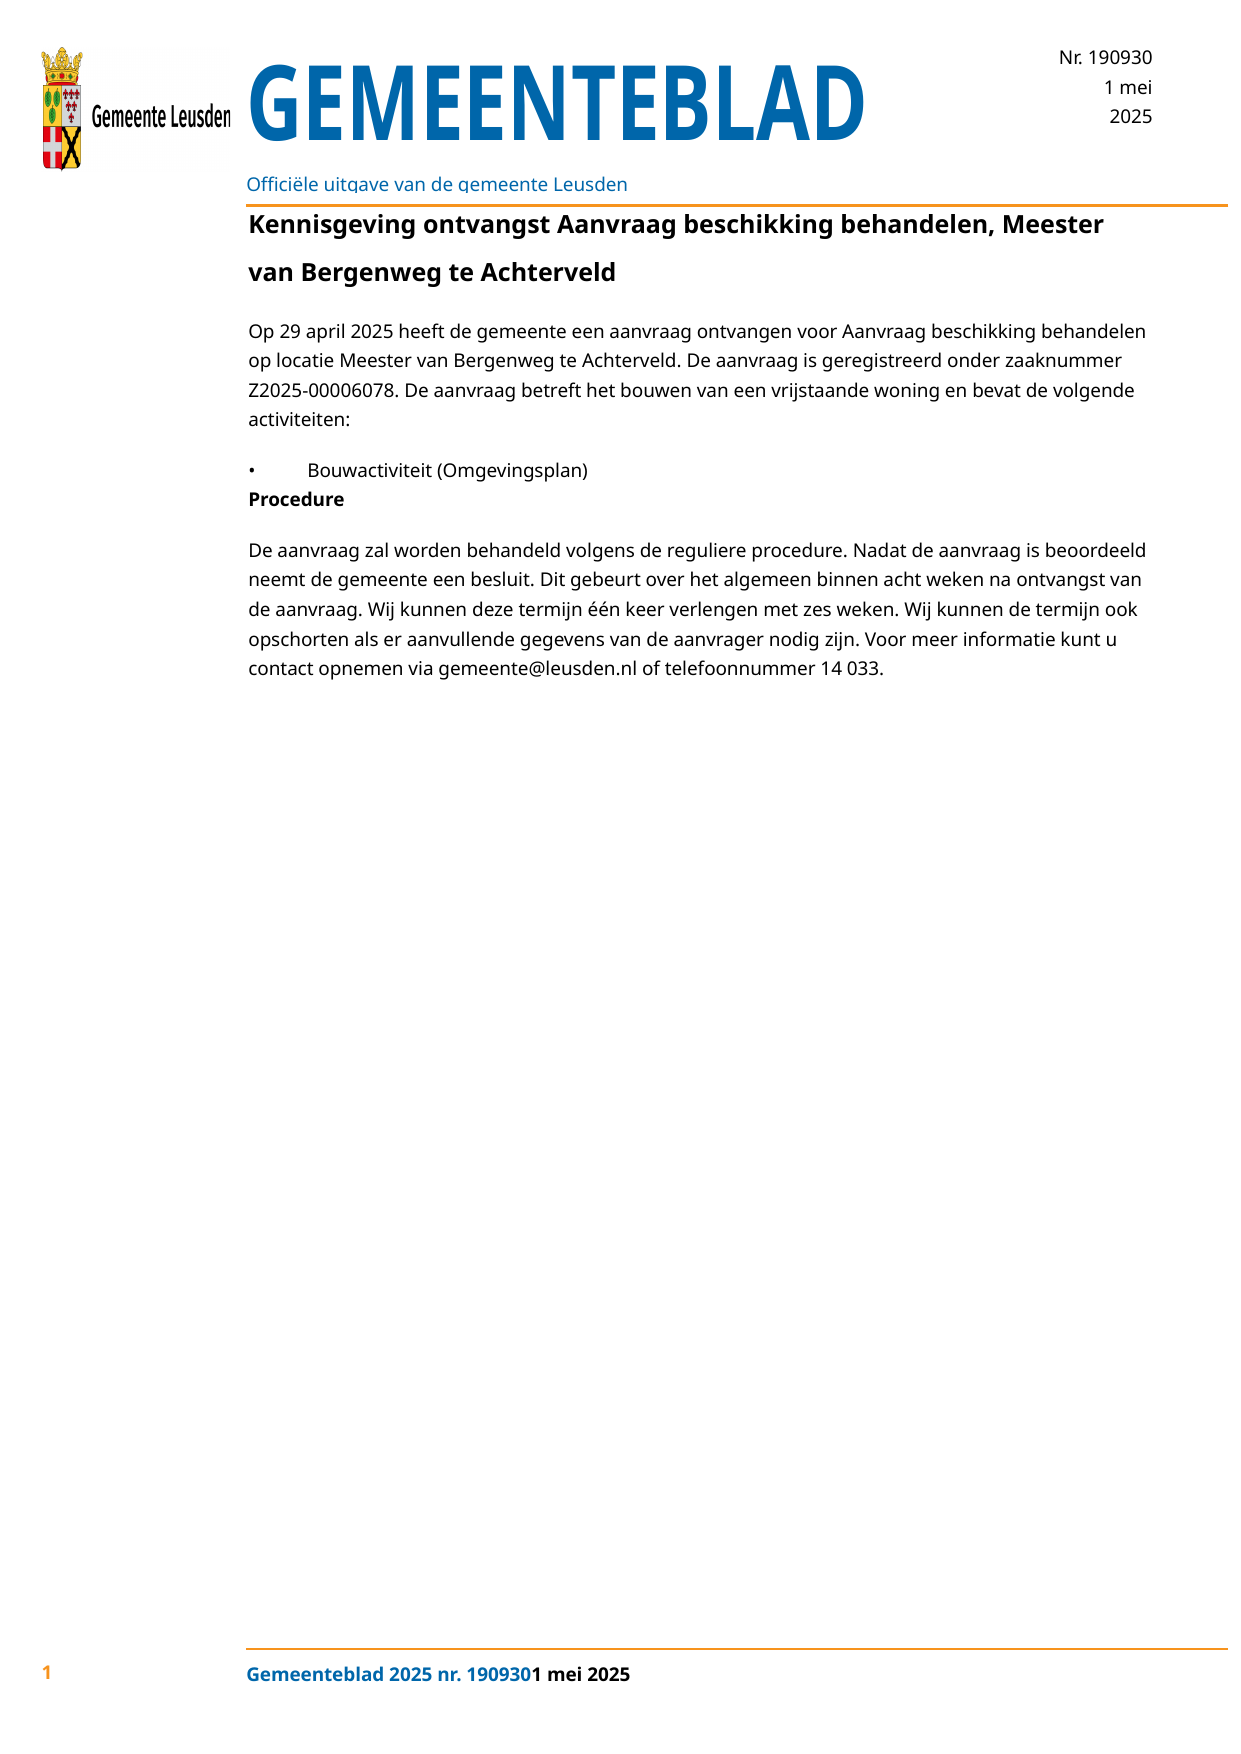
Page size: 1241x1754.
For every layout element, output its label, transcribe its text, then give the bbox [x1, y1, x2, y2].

list Bouwactiviteit (Omgevingsplan) [248, 457, 1152, 483]
text De aanvraag zal worden behandeld volgens de reguliere procedure. Nadat de aanvraag is beoordeeld neemt de gemeente een besluit. Dit gebeurt over het algemeen binnen acht weken na ontvangst van de aanvraag. Wij kunnen deze termijn één keer verlengen met zes weken. Wij kunnen de termijn ook opschorten als er aanvullende gegevens van de aanvrager nodig zijn. Voor meer informatie kunt u contact opnemen via gemeente@leusden.nl of telefoonnummer 14 033. [248, 537, 1152, 681]
text Kennisgeving ontvangst Aanvraag beschikking behandelen, Meester van Bergenweg te Achterveld [248, 207, 1152, 288]
text Procedure [248, 487, 1152, 512]
picture [41, 47, 231, 172]
text Op 29 april 2025 heeft de gemeente een aanvraag ontvangen voor Aanvraag beschikking behandelen op locatie Meester van Bergenweg te Achterveld. De aanvraag is geregistreerd onder zaaknummer Z2025-00006078. De aanvraag betreft het bouwen van een vrijstaande woning en bevat de volgende activiteiten: [248, 318, 1152, 432]
